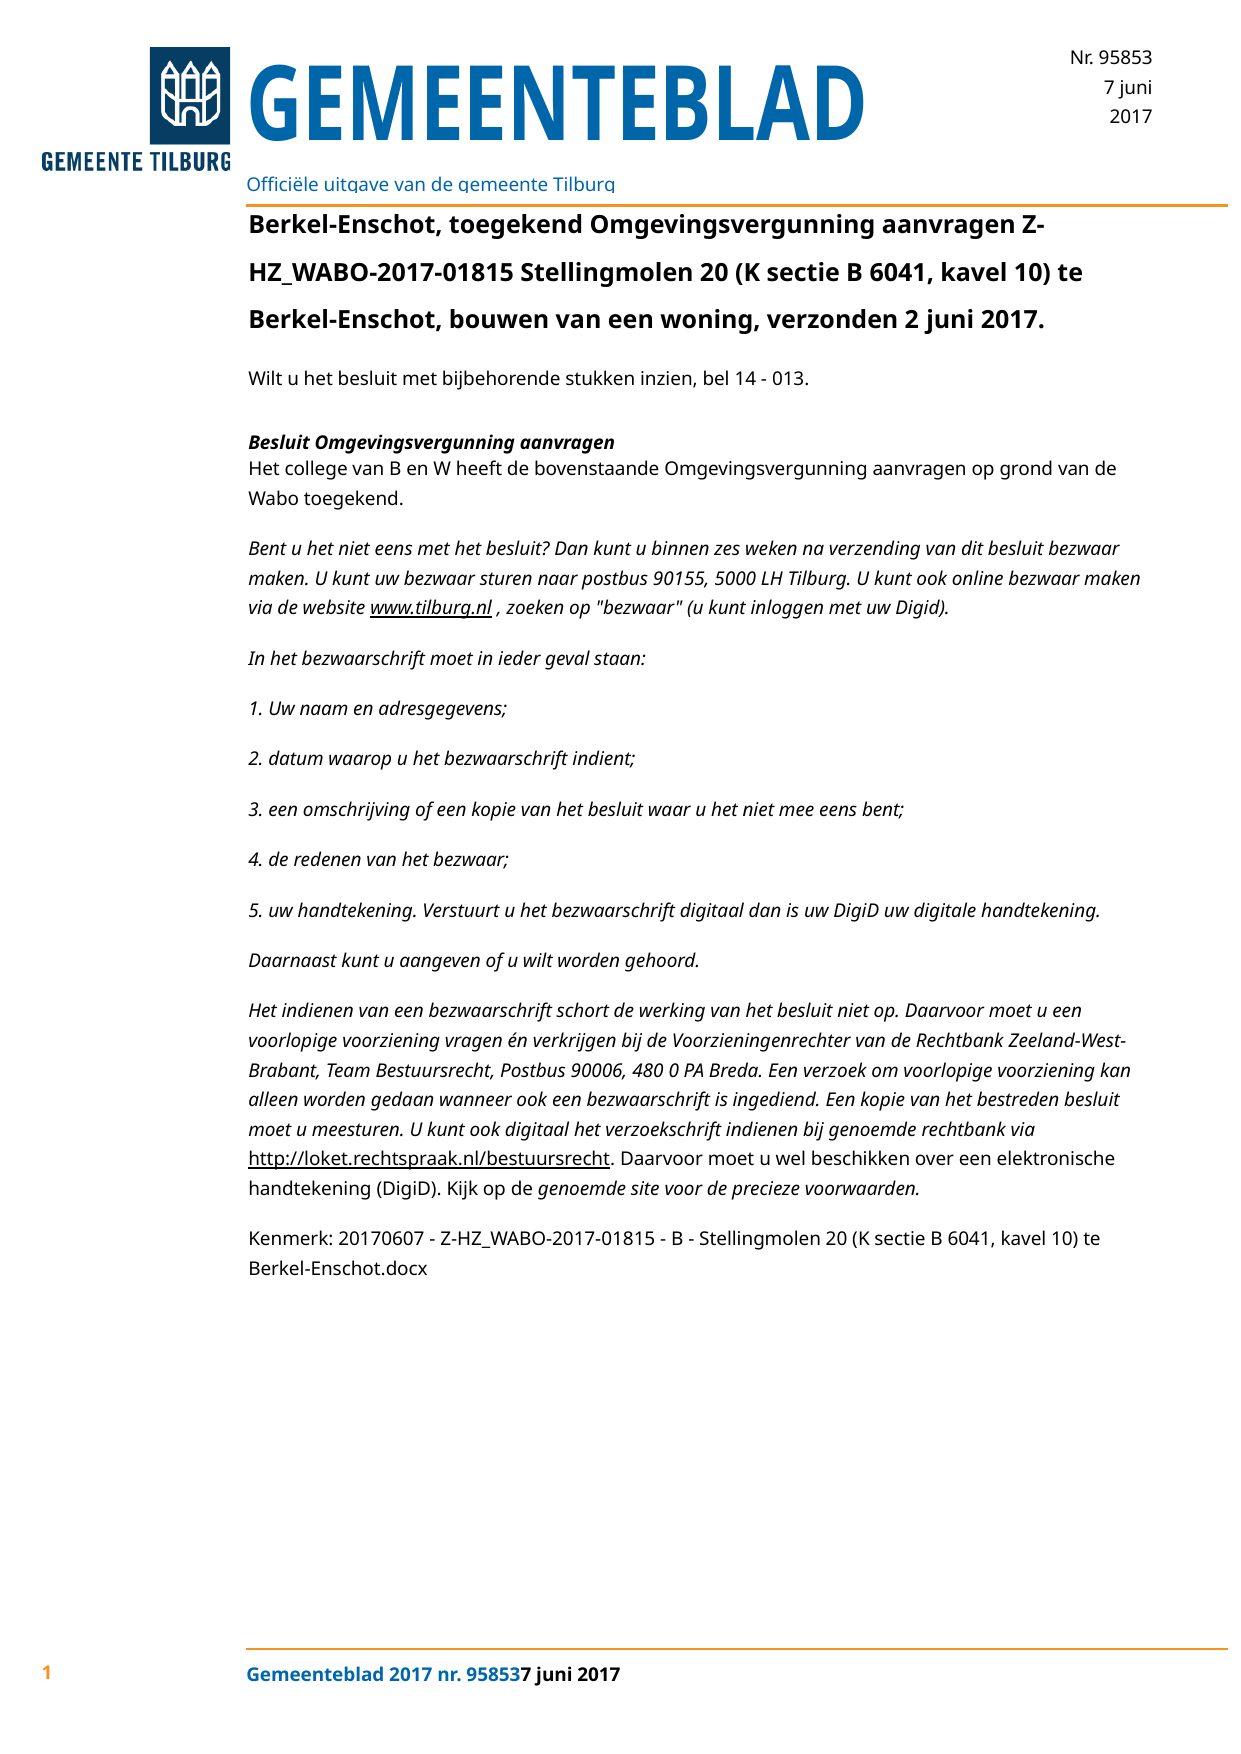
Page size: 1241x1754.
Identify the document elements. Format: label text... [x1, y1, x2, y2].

text In het bezwaarschrift moet in ieder geval staan: [248, 645, 1152, 671]
text Berkel-Enschot, toegekend Omgevingsvergunning aanvragen Z-HZ_WABO-2017-01815 Stellingmolen 20 (K sectie B 6041, kavel 10) te Berkel-Enschot, bouwen van een woning, verzonden 2 juni 2017. [248, 207, 1152, 336]
text 3. een omschrijving of een kopie van het besluit waar u het niet mee eens bent; [248, 796, 1152, 822]
text 4. de redenen van het bezwaar; [248, 846, 1152, 872]
picture [41, 47, 231, 172]
text 1. Uw naam en adresgegevens; [248, 695, 1152, 721]
text Bent u het niet eens met het besluit? Dan kunt u binnen zes weken na verzending van dit besluit bezwaar maken. U kunt uw bezwaar sturen naar postbus 90155, 5000 LH Tilburg. U kunt ook online bezwaar maken via de website www.tilburg.nl , zoeken op "bezwaar" (u kunt inloggen met uw Digid). [248, 535, 1152, 620]
text Wilt u het besluit met bijbehorende stukken inzien, bel 14 - 013. [248, 366, 1152, 391]
text Het college van B en W heeft de bovenstaande Omgevingsvergunning aanvragen op grond van de Wabo toegekend. [248, 455, 1152, 511]
text Kenmerk: 20170607 - Z-HZ_WABO-2017-01815 - B - Stellingmolen 20 (K sectie B 6041, kavel 10) te Berkel-Enschot.docx [248, 1226, 1152, 1281]
text 5. uw handtekening. Verstuurt u het bezwaarschrift digitaal dan is uw DigiD uw digitale handtekening. [248, 897, 1152, 923]
text 2. datum waarop u het bezwaarschrift indient; [248, 746, 1152, 771]
text Daarnaast kunt u aangeven of u wilt worden gehoord. [248, 947, 1152, 973]
text Het indienen van een bezwaarschrift schort de werking van het besluit niet op. Daarvoor moet u een voorlopige voorziening vragen én verkrijgen bij de Voorzieningenrechter van de Rechtbank Zeeland-West-Brabant, Team Bestuursrecht, Postbus 90006, 480 0 PA Breda. Een verzoek om voorlopige voorziening kan alleen worden gedaan wanneer ook een bezwaarschrift is ingediend. Een kopie van het bestreden besluit moet u meesturen. U kunt ook digitaal het verzoekschrift indienen bij genoemde rechtbank via http://loket.rechtspraak.nl/bestuursrecht. Daarvoor moet u wel beschikken over een elektronische handtekening (DigiD). Kijk op de genoemde site voor de precieze voorwaarden. [248, 998, 1152, 1201]
text Besluit Omgevingsvergunning aanvragen [248, 429, 1152, 455]
